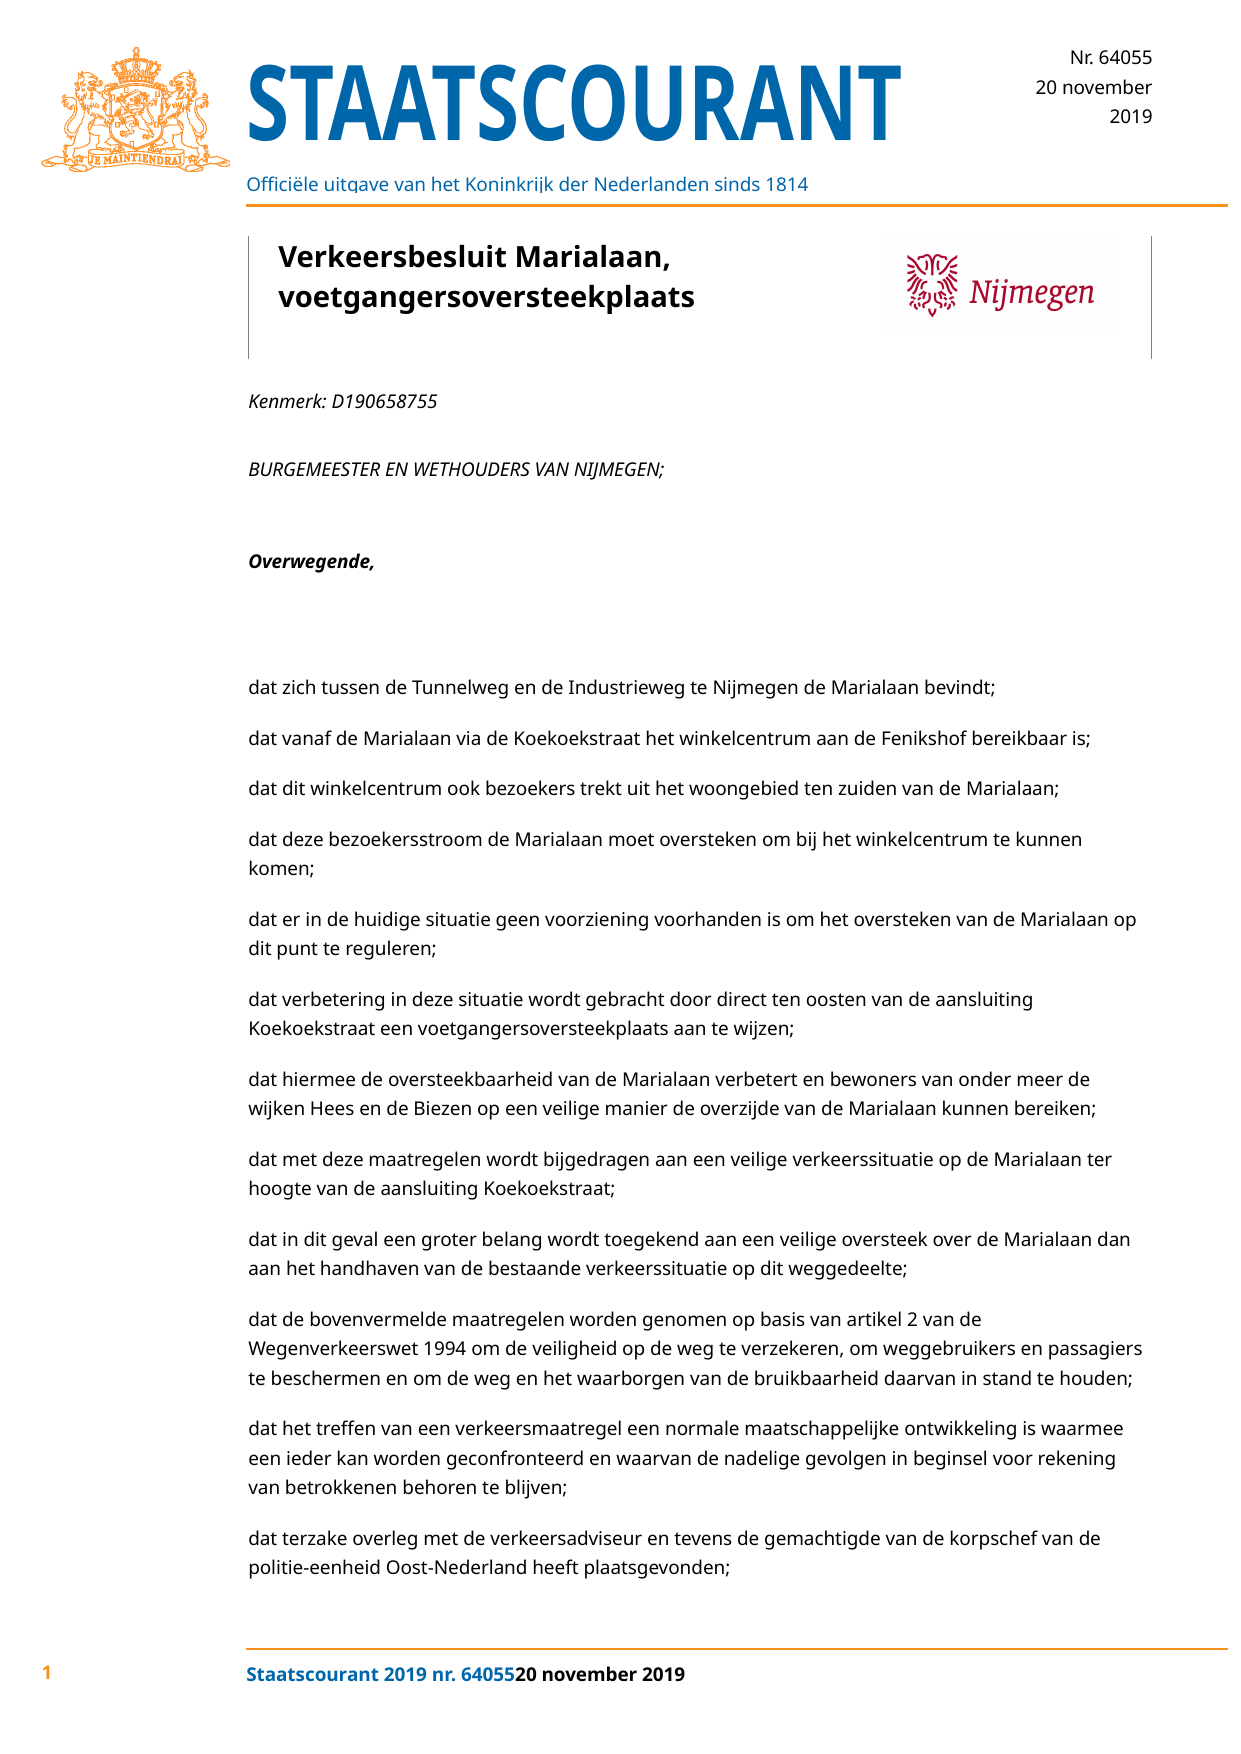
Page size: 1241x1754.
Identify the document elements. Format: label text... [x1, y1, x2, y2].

text dat het treffen van een verkeersmaatregel een normale maatschappelijke ontwikkeling is waarmee een ieder kan worden geconfronteerd en waarvan de nadelige gevolgen in beginsel voor rekening van betrokkenen behoren te blijven; [248, 1415, 1152, 1500]
table_header [850, 236, 1151, 359]
text Overwegende, [248, 548, 1152, 574]
text dat met deze maatregelen wordt bijgedragen aan een veilige verkeerssituatie op de Marialaan ter hoogte van de aansluiting Koekoekstraat; [248, 1146, 1152, 1201]
text BURGEMEESTER EN WETHOUDERS VAN NIJMEGEN; [248, 456, 1152, 482]
text Kenmerk: D190658755 [248, 388, 1152, 414]
table_header Verkeersbesluit Marialaan, voetgangersoversteekplaats [249, 236, 850, 359]
text dat hiermee de oversteekbaarheid van de Marialaan verbetert en bewoners van onder meer de wijken Hees en de Biezen op een veilige manier de overzijde van de Marialaan kunnen bereiken; [248, 1066, 1152, 1121]
text dat terzake overleg met de verkeersadviseur en tevens de gemachtigde van de korpschef van de politie-eenheid Oost-Nederland heeft plaatsgevonden; [248, 1525, 1152, 1580]
text dat deze bezoekersstroom de Marialaan moet oversteken om bij het winkelcentrum te kunnen komen; [248, 826, 1152, 881]
text dat er in de huidige situatie geen voorziening voorhanden is om het oversteken van de Marialaan op dit punt te reguleren; [248, 906, 1152, 961]
text dat in dit geval een groter belang wordt toegekend aan een veilige oversteek over de Marialaan dan aan het handhaven van de bestaande verkeerssituatie op dit weggedeelte; [248, 1226, 1152, 1281]
text dat verbetering in deze situatie wordt gebracht door direct ten oosten van de aansluiting Koekoekstraat een voetgangersoversteekplaats aan te wijzen; [248, 986, 1152, 1041]
text dat vanaf de Marialaan via de Koekoekstraat het winkelcentrum aan de Fenikshof bereikbaar is; [248, 725, 1152, 751]
picture [882, 236, 1119, 334]
text dat zich tussen de Tunnelweg en de Industrieweg te Nijmegen de Marialaan bevindt; [248, 674, 1152, 700]
text dat dit winkelcentrum ook bezoekers trekt uit het woongebied ten zuiden van de Marialaan; [248, 775, 1152, 801]
picture [41, 47, 231, 172]
text dat de bovenvermelde maatregelen worden genomen op basis van artikel 2 van de Wegenverkeerswet 1994 om de veiligheid op de weg te verzekeren, om weggebruikers en passagiers te beschermen en om de weg en het waarborgen van de bruikbaarheid daarvan in stand te houden; [248, 1306, 1152, 1391]
